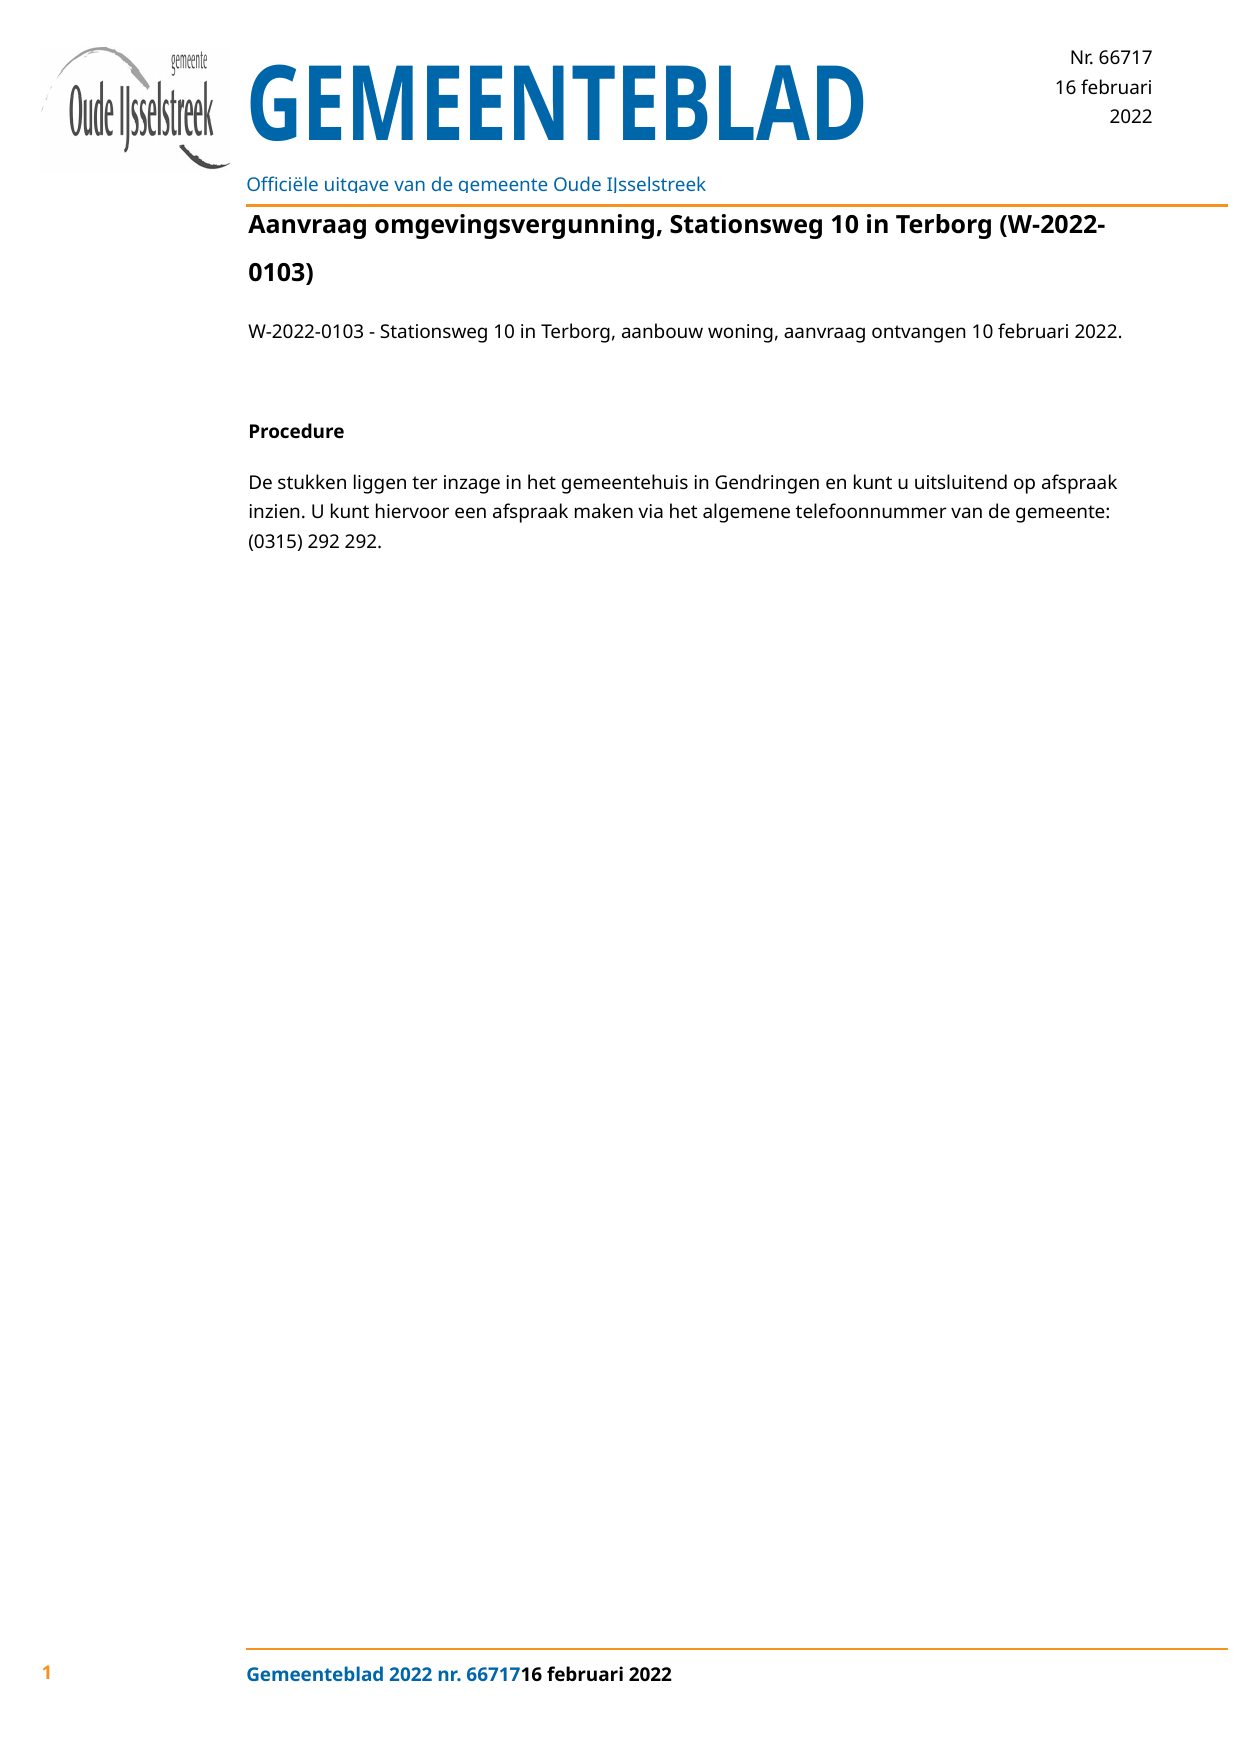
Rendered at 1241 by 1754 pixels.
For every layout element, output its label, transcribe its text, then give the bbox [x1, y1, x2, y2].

text De stukken liggen ter inzage in het gemeentehuis in Gendringen en kunt u uitsluitend op afspraak inzien. U kunt hiervoor een afspraak maken via het algemene telefoonnummer van de gemeente: (0315) 292 292. [248, 469, 1152, 554]
text Procedure [248, 419, 1152, 444]
picture [41, 47, 231, 172]
text W-2022-0103 - Stationsweg 10 in Terborg, aanbouw woning, aanvraag ontvangen 10 februari 2022. [248, 318, 1152, 344]
text Aanvraag omgevingsvergunning, Stationsweg 10 in Terborg (W-2022-0103) [248, 207, 1152, 288]
